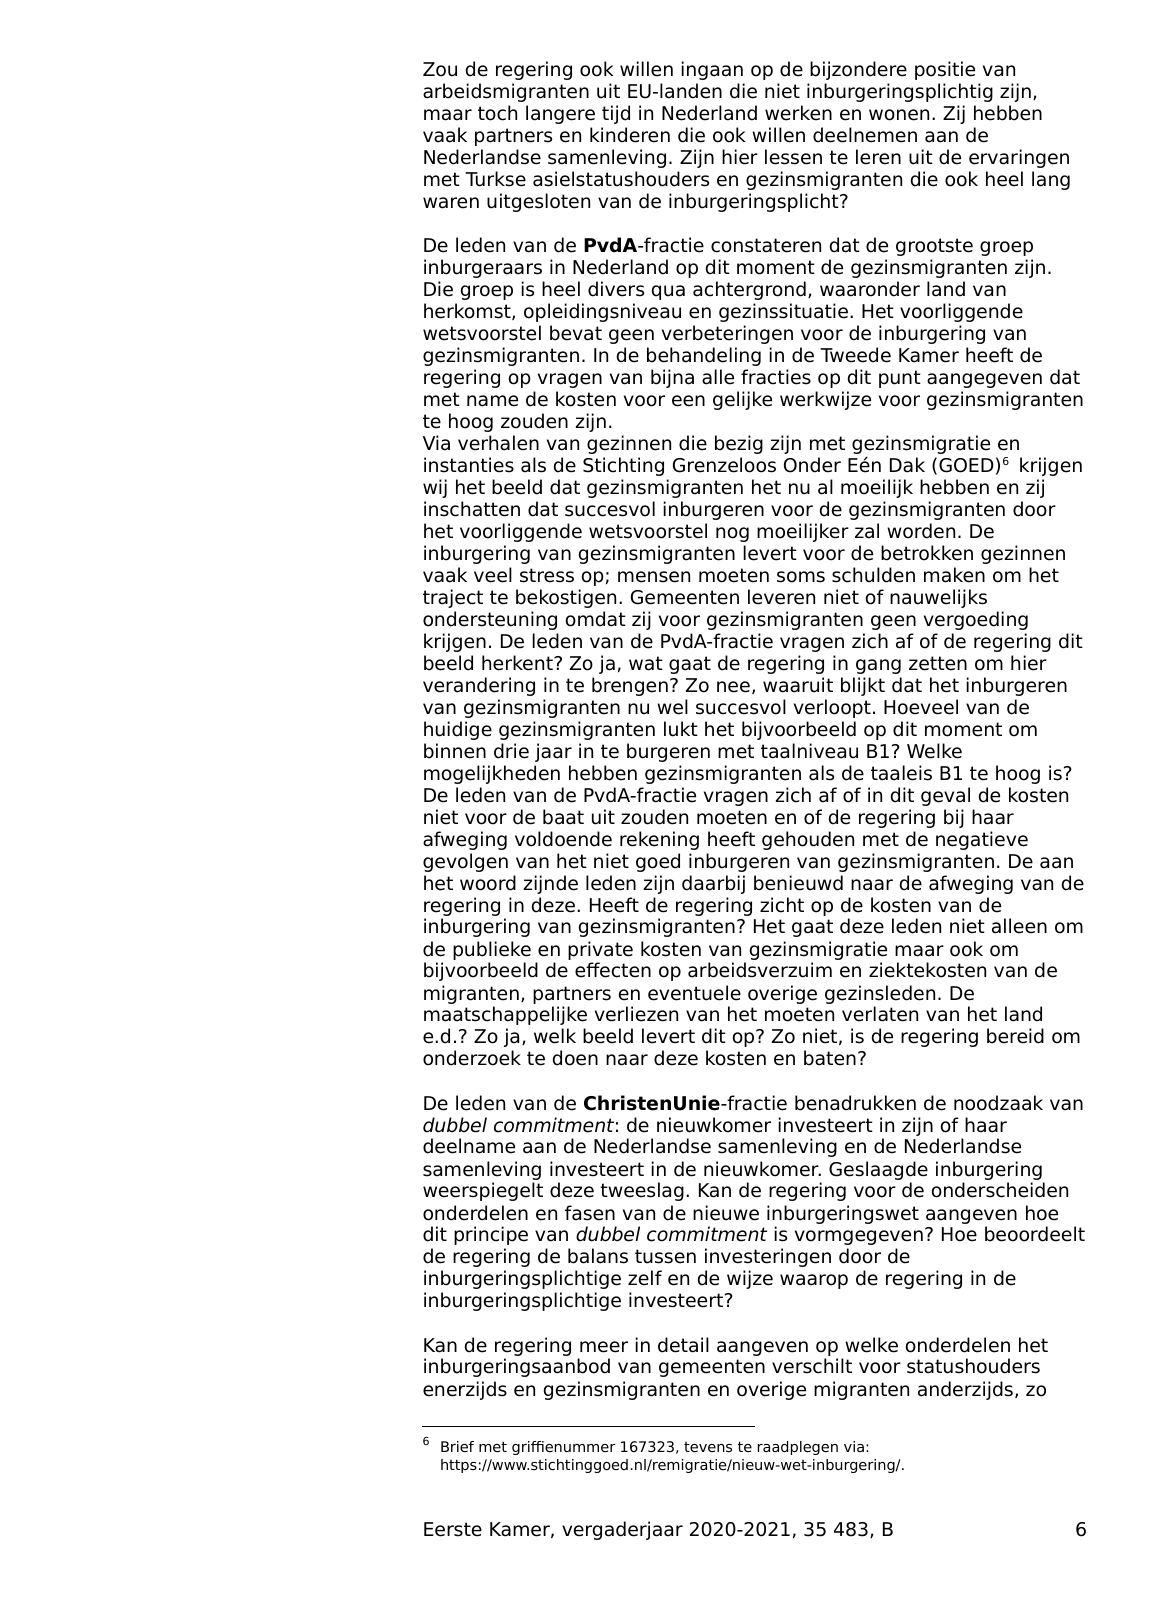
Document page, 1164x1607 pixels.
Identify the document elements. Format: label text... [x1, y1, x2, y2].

text Brief met griffienummer 167323, tevens te raadplegen via: https://www.stichtinggoed.nl/remigratie/nieuw-wet-inburgering/. [422, 1435, 1087, 1474]
text De leden van de PvdA-fractie vragen zich af of in dit geval de kosten niet voor de baat uit zouden moeten en of de regering bij haar afweging voldoende rekening heeft gehouden met de negatieve gevolgen van het niet goed inburgeren van gezinsmigranten. De aan het woord zijnde leden zijn daarbij benieuwd naar de afweging van de regering in deze. Heeft de regering zicht op de kosten van de inburgering van gezinsmigranten? Het gaat deze leden niet alleen om de publieke en private kosten van gezinsmigratie maar ook om bijvoorbeeld de effecten op arbeidsverzuim en ziektekosten van de migranten, partners en eventuele overige gezinsleden. De maatschappelijke verliezen van het moeten verlaten van het land e.d.? Zo ja, welk beeld levert dit op? Zo niet, is de regering bereid om onderzoek te doen naar deze kosten en baten? [422, 784, 1087, 1070]
text De leden van de ChristenUnie-fractie benadrukken de noodzaak van dubbel commitment: de nieuwkomer investeert in zijn of haar deelname aan de Nederlandse samenleving en de Nederlandse samenleving investeert in de nieuwkomer. Geslaagde inburgering weerspiegelt deze tweeslag. Kan de regering voor de onderscheiden onderdelen en fasen van de nieuwe inburgeringswet aangeven hoe dit principe van dubbel commitment is vormgegeven? Hoe beoordeelt de regering de balans tussen investeringen door de inburgeringsplichtige zelf en de wijze waarop de regering in de inburgeringsplichtige investeert? [422, 1092, 1087, 1312]
text Zou de regering ook willen ingaan op de bijzondere positie van arbeidsmigranten uit EU-landen die niet inburgeringsplichtig zijn, maar toch langere tijd in Nederland werken en wonen. Zij hebben vaak partners en kinderen die ook willen deelnemen aan de Nederlandse samenleving. Zijn hier lessen te leren uit de ervaringen met Turkse asielstatushouders en gezinsmigranten die ook heel lang waren uitgesloten van de inburgeringsplicht? [422, 59, 1087, 213]
text De leden van de PvdA-fractie constateren dat de grootste groep inburgeraars in Nederland op dit moment de gezinsmigranten zijn. Die groep is heel divers qua achtergrond, waaronder land van herkomst, opleidingsniveau en gezinssituatie. Het voorliggende wetsvoorstel bevat geen verbeteringen voor de inburgering van gezinsmigranten. In de behandeling in de Tweede Kamer heeft de regering op vragen van bijna alle fracties op dit punt aangegeven dat met name de kosten voor een gelijke werkwijze voor gezinsmigranten te hoog zouden zijn. [422, 235, 1087, 433]
text Via verhalen van gezinnen die bezig zijn met gezinsmigratie en instanties als de Stichting Grenzeloos Onder Eén Dak (GOED) krijgen wij het beeld dat gezinsmigranten het nu al moeilijk hebben en zij inschatten dat succesvol inburgeren voor de gezinsmigranten door het voorliggende wetsvoorstel nog moeilijker zal worden. De inburgering van gezinsmigranten levert voor de betrokken gezinnen vaak veel stress op; mensen moeten soms schulden maken om het traject te bekostigen. Gemeenten leveren niet of nauwelijks ondersteuning omdat zij voor gezinsmigranten geen vergoeding krijgen. De leden van de PvdA-fractie vragen zich af of de regering dit beeld herkent? Zo ja, wat gaat de regering in gang zetten om hier verandering in te brengen? Zo nee, waaruit blijkt dat het inburgeren van gezinsmigranten nu wel succesvol verloopt. Hoeveel van de huidige gezinsmigranten lukt het bijvoorbeeld op dit moment om binnen drie jaar in te burgeren met taalniveau B1? Welke mogelijkheden hebben gezinsmigranten als de taaleis B1 te hoog is? [422, 433, 1087, 784]
text Kan de regering meer in detail aangeven op welke onderdelen het inburgeringsaanbod van gemeenten verschilt voor statushouders enerzijds en gezinsmigranten en overige migranten anderzijds, zo [422, 1334, 1087, 1400]
